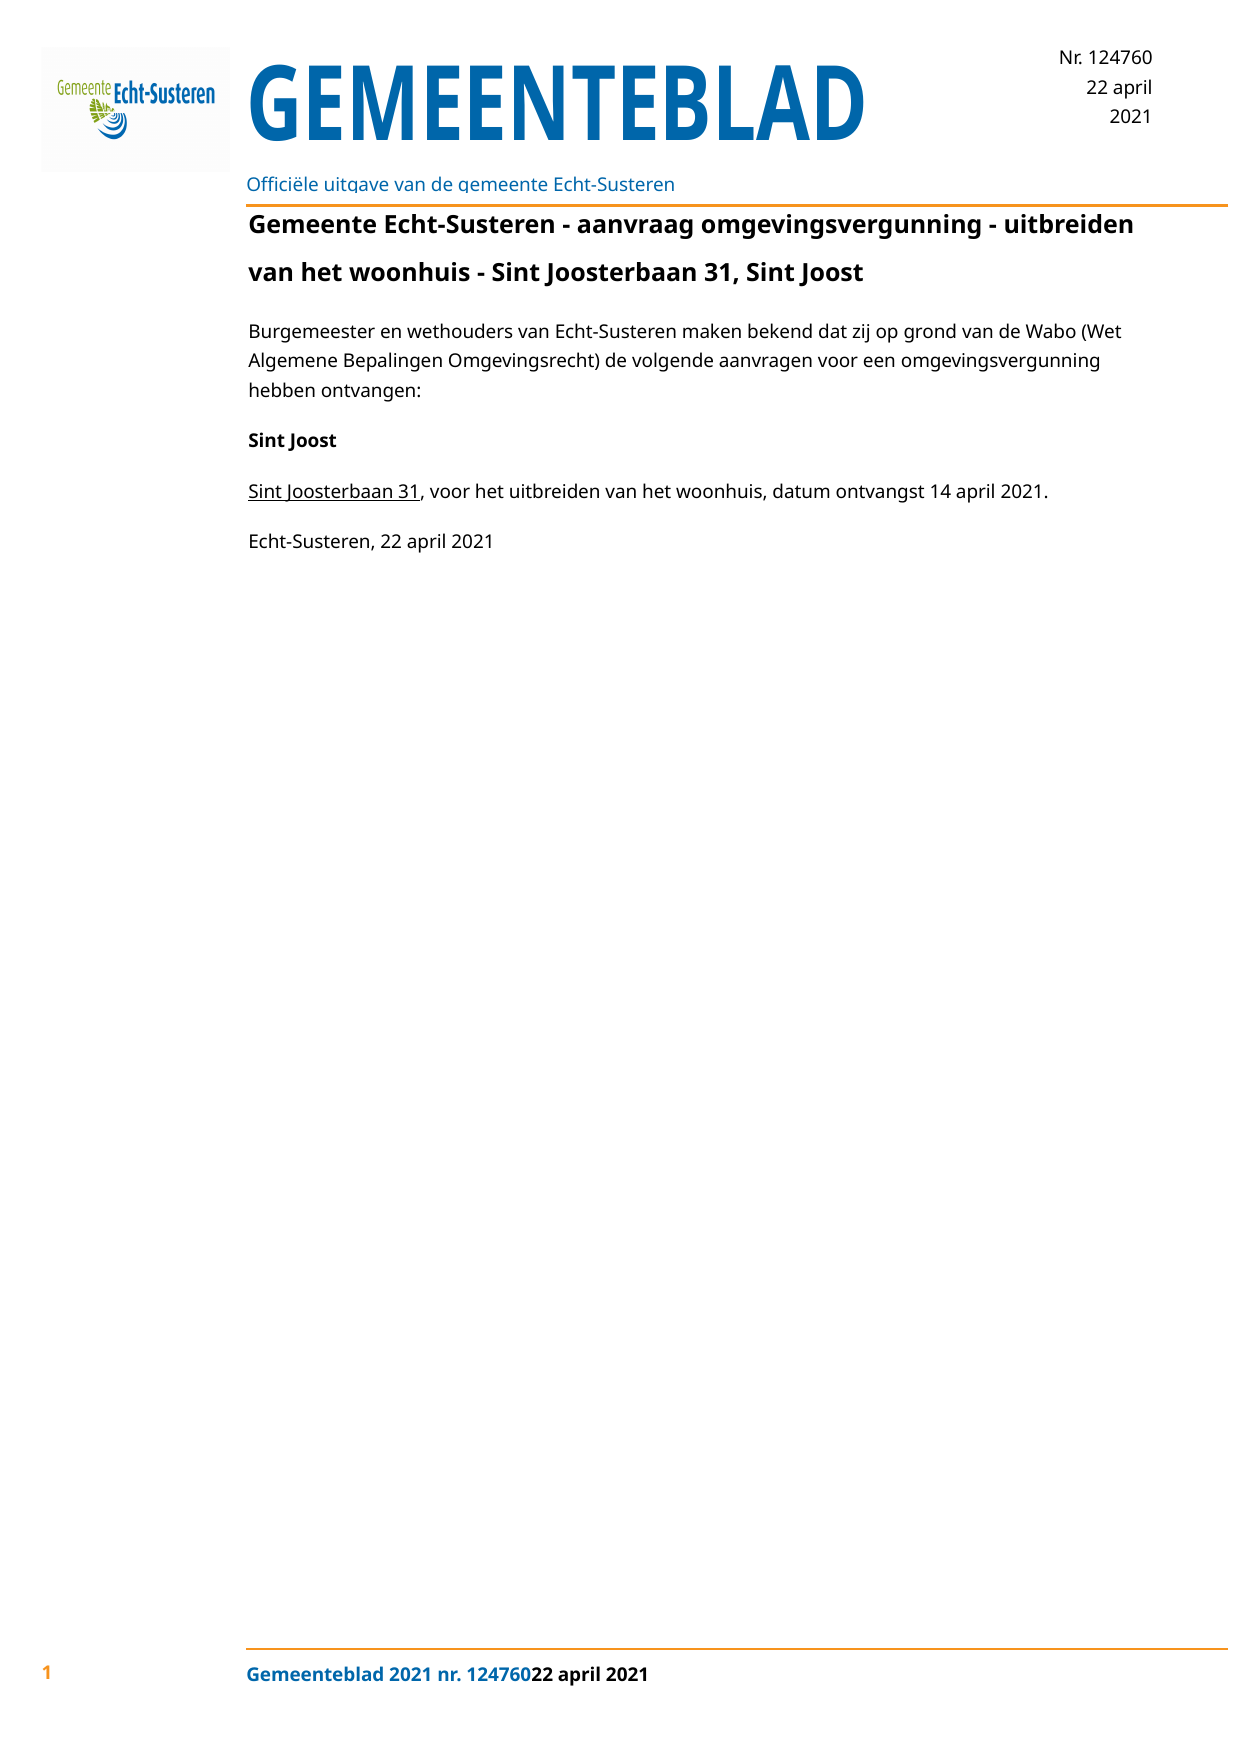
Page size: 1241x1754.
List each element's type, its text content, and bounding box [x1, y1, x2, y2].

text Sint Joost [248, 427, 1152, 453]
text Echt-Susteren, 22 april 2021 [248, 528, 1152, 554]
text Sint Joosterbaan 31, voor het uitbreiden van het woonhuis, datum ontvangst 14 april 2021. [248, 478, 1152, 504]
picture [41, 47, 231, 172]
text Gemeente Echt-Susteren - aanvraag omgevingsvergunning - uitbreiden van het woonhuis - Sint Joosterbaan 31, Sint Joost [248, 207, 1152, 288]
text Burgemeester en wethouders van Echt-Susteren maken bekend dat zij op grond van de Wabo (Wet Algemene Bepalingen Omgevingsrecht) de volgende aanvragen voor een omgevingsvergunning hebben ontvangen: [248, 318, 1152, 403]
